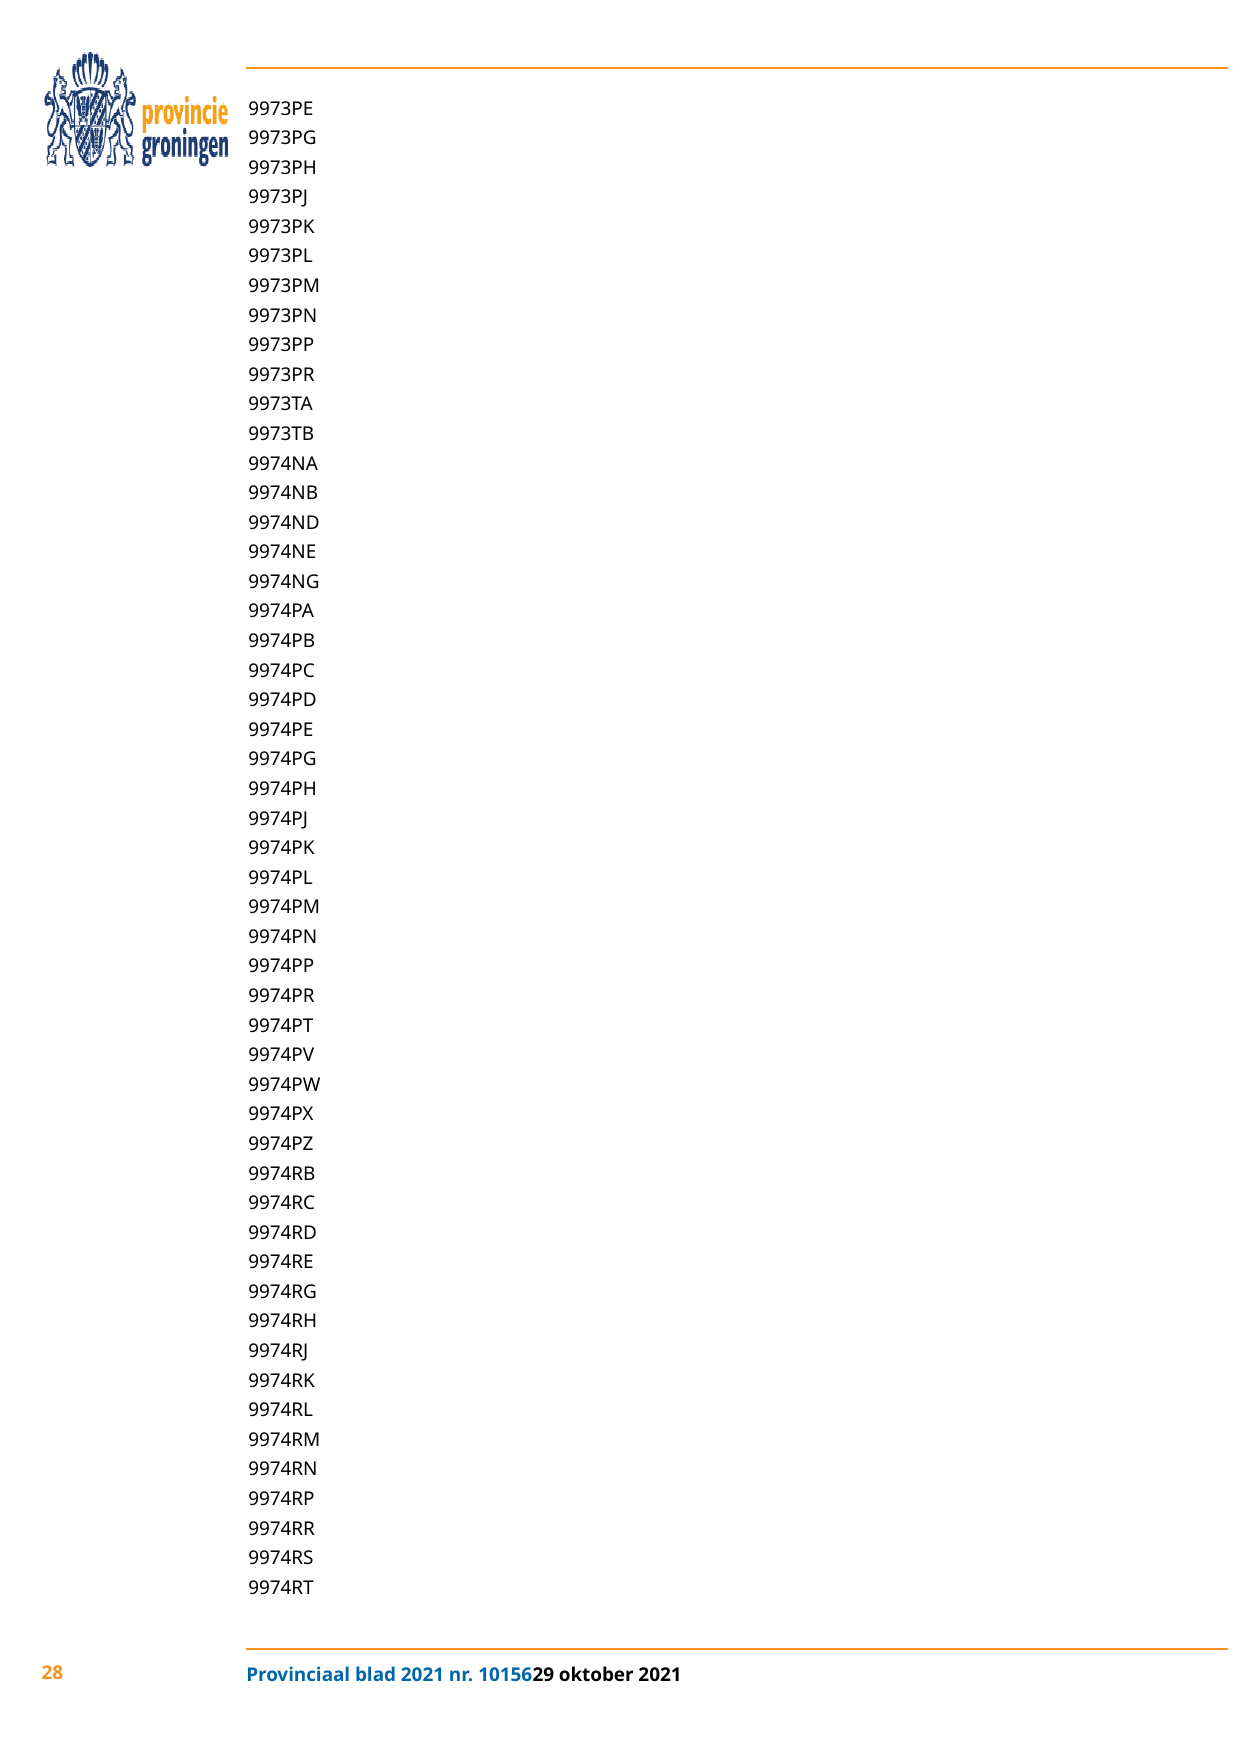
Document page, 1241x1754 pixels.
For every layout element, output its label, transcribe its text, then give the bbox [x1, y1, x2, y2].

picture [41, 47, 231, 172]
text 9974PZ [248, 1130, 1152, 1156]
text 9974PG [248, 746, 1152, 771]
text 9974RE [248, 1248, 1152, 1274]
text 9974PR [248, 982, 1152, 1008]
text 9974PN [248, 923, 1152, 949]
text 9974NE [248, 538, 1152, 564]
text 9974PW [248, 1071, 1152, 1097]
text 9974RC [248, 1189, 1152, 1215]
text 9974PL [248, 864, 1152, 890]
text 9974NG [248, 568, 1152, 594]
text 9974RR [248, 1515, 1152, 1541]
text 9974PM [248, 893, 1152, 919]
text 9974RT [248, 1574, 1152, 1600]
text 9974PT [248, 1012, 1152, 1038]
text 9974RD [248, 1219, 1152, 1245]
text 9974RH [248, 1308, 1152, 1333]
text 9974PJ [248, 805, 1152, 831]
text 9974NA [248, 450, 1152, 476]
text 9974ND [248, 509, 1152, 535]
text 9974RS [248, 1544, 1152, 1570]
text 9974RL [248, 1396, 1152, 1422]
text 9973TB [248, 420, 1152, 446]
text 9974PC [248, 657, 1152, 683]
text 9973PR [248, 361, 1152, 387]
text 9973PH [248, 154, 1152, 180]
text 9973PN [248, 302, 1152, 328]
text 9974PA [248, 598, 1152, 623]
text 9974PP [248, 953, 1152, 978]
text 9974RN [248, 1456, 1152, 1481]
text 9974PV [248, 1041, 1152, 1067]
text 9974PD [248, 686, 1152, 712]
text 9974PX [248, 1101, 1152, 1126]
text 9973PL [248, 243, 1152, 268]
text 9974PH [248, 775, 1152, 801]
text 9974RP [248, 1485, 1152, 1511]
text 9974RJ [248, 1337, 1152, 1363]
text 9973PP [248, 331, 1152, 357]
text 9974RM [248, 1426, 1152, 1452]
text 9973PG [248, 124, 1152, 150]
text 9974RK [248, 1367, 1152, 1393]
text 9973PJ [248, 183, 1152, 209]
text 9974RG [248, 1278, 1152, 1304]
text 9974PE [248, 716, 1152, 742]
text 9974NB [248, 479, 1152, 505]
text 9974PB [248, 627, 1152, 653]
text 9974PK [248, 834, 1152, 860]
text 9973PM [248, 272, 1152, 298]
text 9973PK [248, 213, 1152, 239]
text 9973PE [248, 95, 1152, 121]
text 9974RB [248, 1160, 1152, 1186]
text 9973TA [248, 391, 1152, 416]
